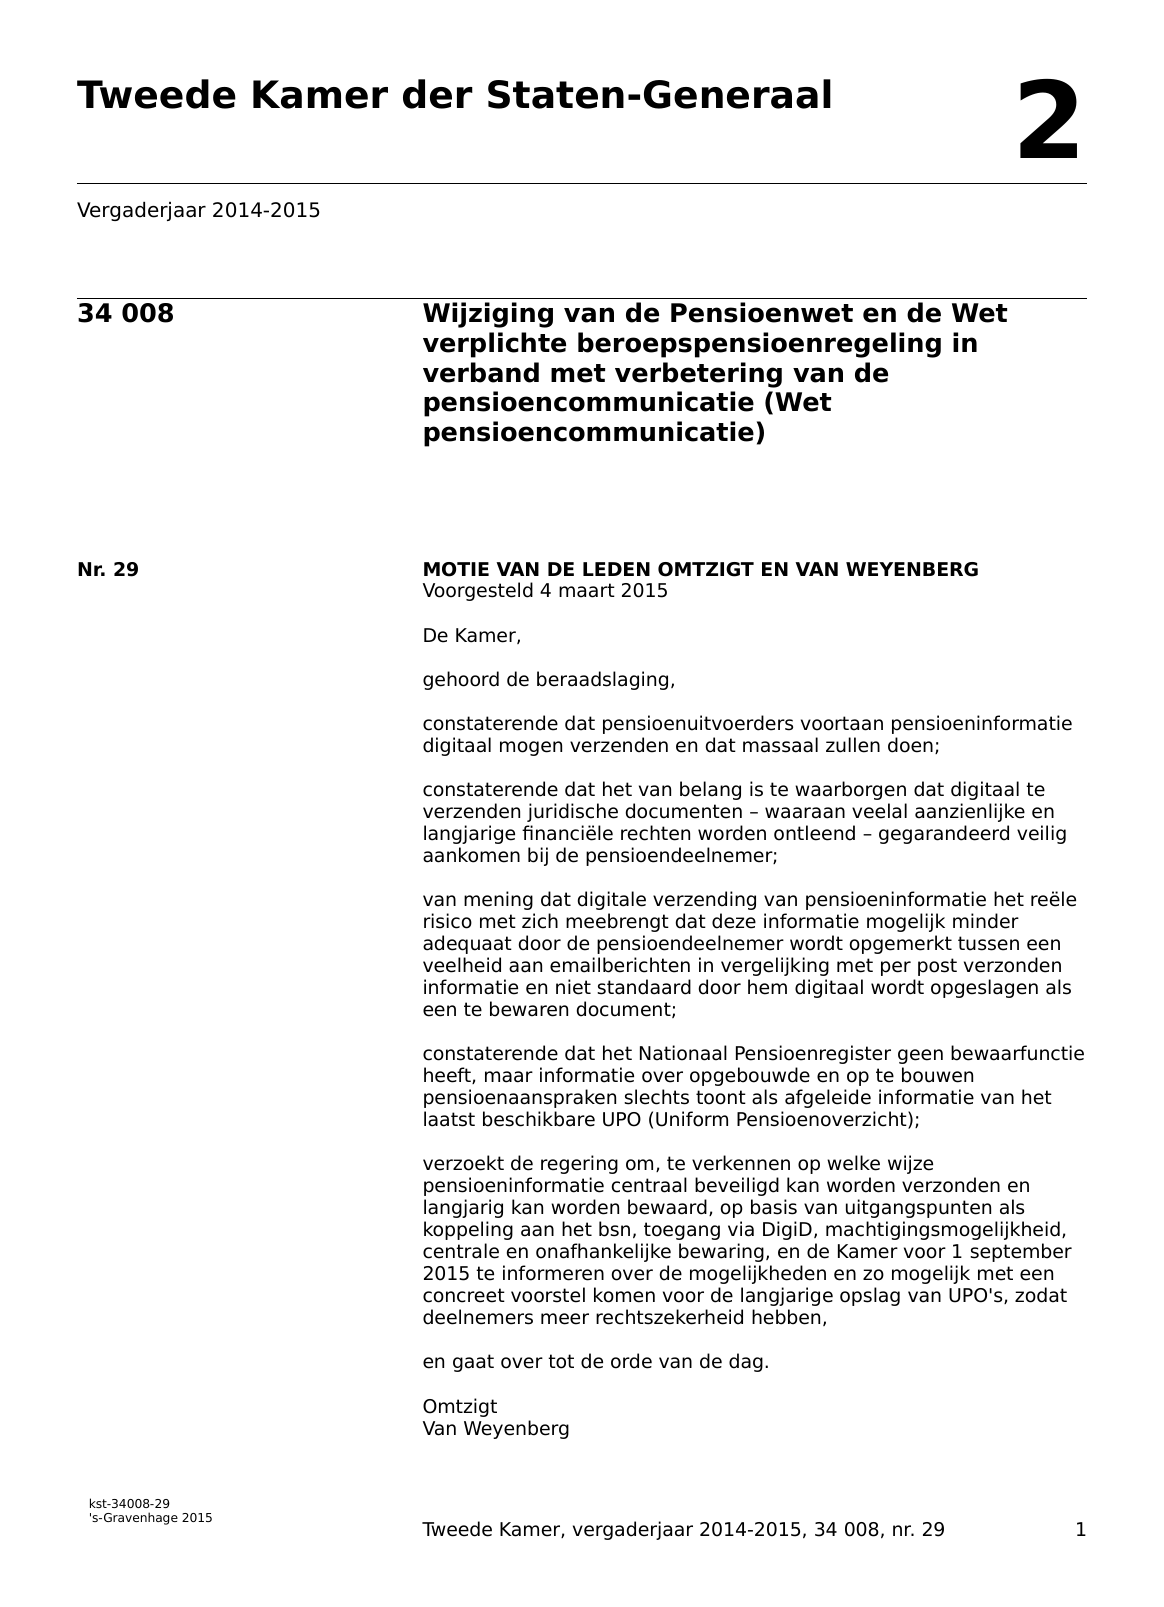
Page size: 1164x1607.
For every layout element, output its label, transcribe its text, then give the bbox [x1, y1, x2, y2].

table_header 2 [886, 59, 1087, 183]
text constaterende dat het van belang is te waarborgen dat digitaal te verzenden juridische documenten – waaraan veelal aanzienlijke en langjarige financiële rechten worden ontleend – gegarandeerd veilig aankomen bij de pensioendeelnemer; [422, 779, 1087, 867]
text gehoord de beraadslaging, [422, 669, 1087, 691]
subtitle 34 008 Wijziging van de Pensioenwet en de Wet verplichte beroepspensioenregeling in verband met verbetering van de pensioencommunicatie (Wet pensioencommunicatie) [77, 299, 1087, 447]
text Van Weyenberg [422, 1417, 1087, 1439]
text verzoekt de regering om, te verkennen op welke wijze pensioeninformatie centraal beveiligd kan worden verzonden en langjarig kan worden bewaard, op basis van uitgangspunten als koppeling aan het bsn, toegang via DigiD, machtigingsmogelijkheid, centrale en onafhankelijke bewaring, en de Kamer voor 1 september 2015 te informeren over de mogelijkheden en zo mogelijk met een concreet voorstel komen voor de langjarige opslag van UPO's, zodat deelnemers meer rechtszekerheid hebben, [422, 1153, 1087, 1329]
table_header Tweede Kamer der Staten-Generaal [77, 59, 886, 183]
text kst-34008-29 [88, 1497, 323, 1511]
subtitle Nr. 29 MOTIE VAN DE LEDEN OMTZIGT EN VAN WEYENBERG [77, 558, 1087, 580]
text van mening dat digitale verzending van pensioeninformatie het reële risico met zich meebrengt dat deze informatie mogelijk minder adequaat door de pensioendeelnemer wordt opgemerkt tussen een veelheid aan emailberichten in vergelijking met per post verzonden informatie en niet standaard door hem digitaal wordt opgeslagen als een te bewaren document; [422, 889, 1087, 1021]
text constaterende dat pensioenuitvoerders voortaan pensioeninformatie digitaal mogen verzenden en dat massaal zullen doen; [422, 713, 1087, 757]
text De Kamer, [422, 624, 1087, 647]
text en gaat over tot de orde van de dag. [422, 1351, 1087, 1373]
text constaterende dat het Nationaal Pensioenregister geen bewaarfunctie heeft, maar informatie over opgebouwde en op te bouwen pensioenaanspraken slechts toont als afgeleide informatie van het laatst beschikbare UPO (Uniform Pensioenoverzicht); [422, 1043, 1087, 1131]
text Omtzigt [422, 1396, 1087, 1417]
table_cell Vergaderjaar 2014-2015 [77, 184, 1087, 298]
text 's-Gravenhage 2015 [88, 1511, 323, 1525]
text Voorgesteld 4 maart 2015 [422, 580, 1087, 602]
